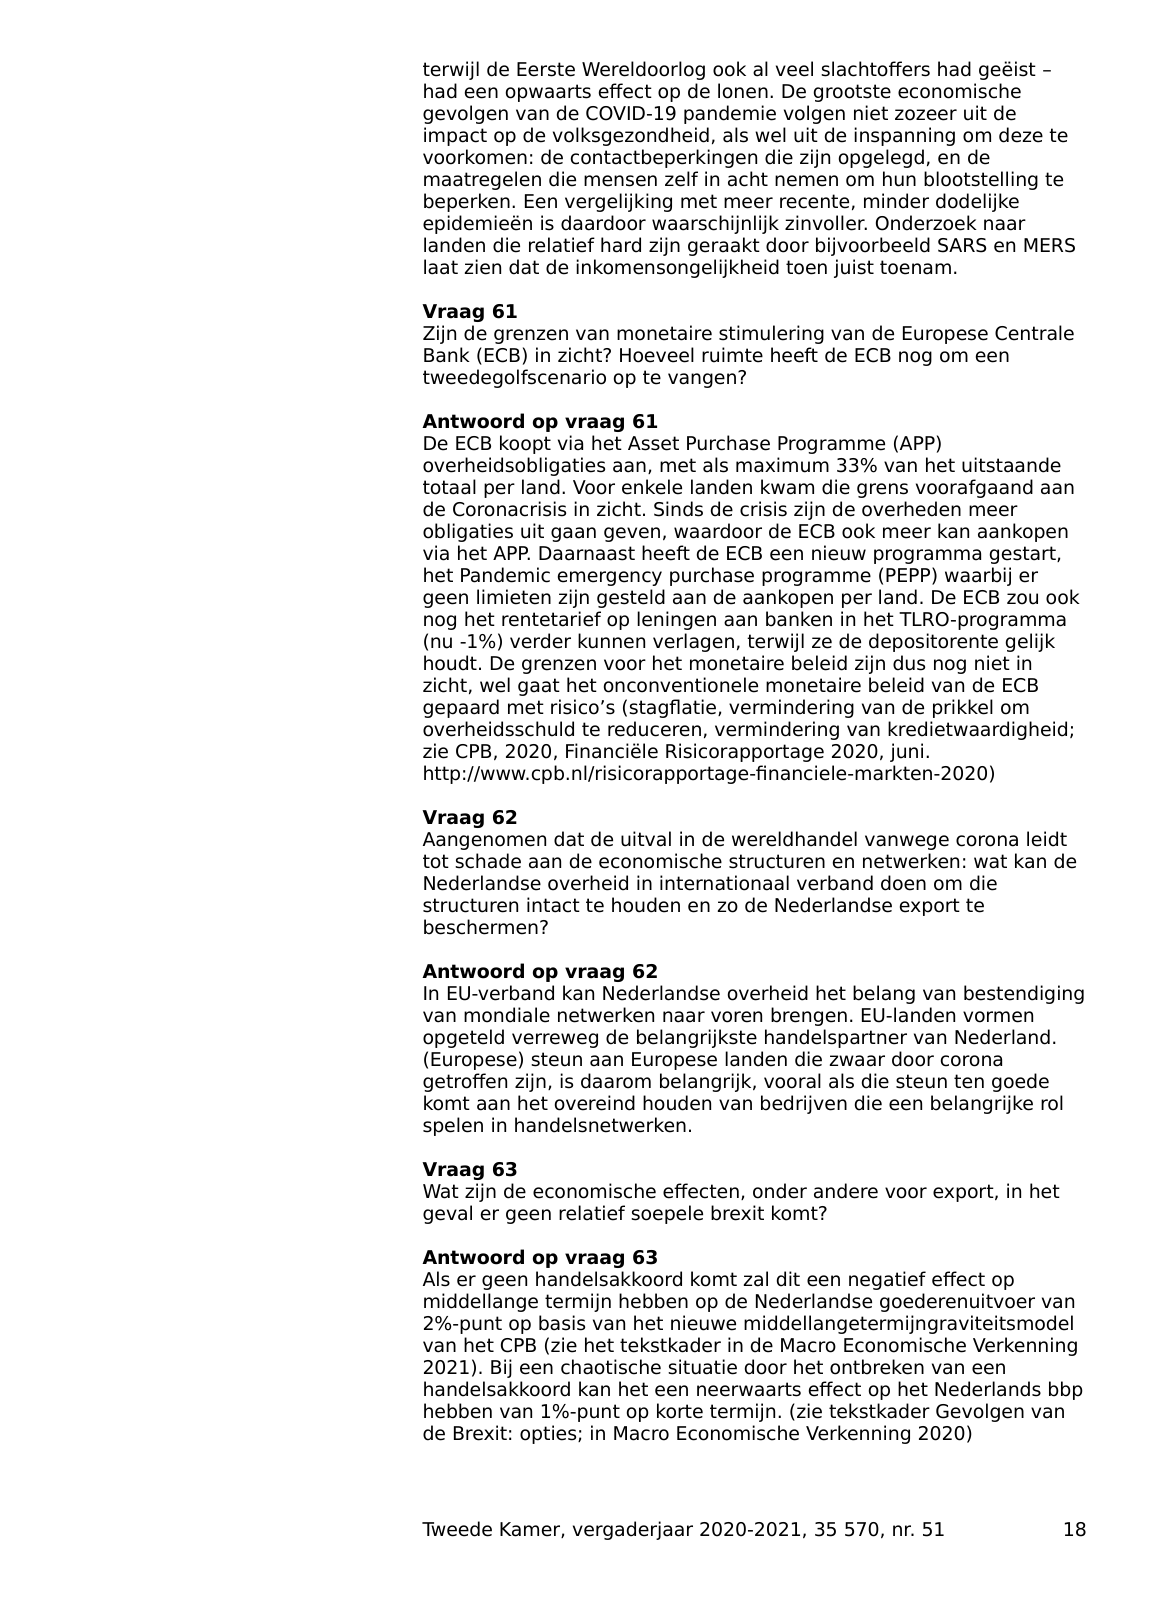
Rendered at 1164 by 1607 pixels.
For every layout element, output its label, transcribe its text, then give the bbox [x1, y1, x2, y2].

subtitle Vraag 62 [422, 807, 1087, 829]
text In EU-verband kan Nederlandse overheid het belang van bestendiging van mondiale netwerken naar voren brengen. EU-landen vormen opgeteld verreweg de belangrijkste handelspartner van Nederland. (Europese) steun aan Europese landen die zwaar door corona getroffen zijn, is daarom belangrijk, vooral als die steun ten goede komt aan het overeind houden van bedrijven die een belangrijke rol spelen in handelsnetwerken. [422, 983, 1087, 1137]
text Wat zijn de economische effecten, onder andere voor export, in het geval er geen relatief soepele brexit komt? [422, 1181, 1087, 1225]
subtitle Antwoord op vraag 62 [422, 961, 1087, 983]
text Zijn de grenzen van monetaire stimulering van de Europese Centrale Bank (ECB) in zicht? Hoeveel ruimte heeft de ECB nog om een tweedegolfscenario op te vangen? [422, 323, 1087, 389]
subtitle Vraag 61 [422, 301, 1087, 323]
text Aangenomen dat de uitval in de wereldhandel vanwege corona leidt tot schade aan de economische structuren en netwerken: wat kan de Nederlandse overheid in internationaal verband doen om die structuren intact te houden en zo de Nederlandse export te beschermen? [422, 829, 1087, 939]
subtitle Vraag 63 [422, 1159, 1087, 1181]
text De ECB koopt via het Asset Purchase Programme (APP) overheidsobligaties aan, met als maximum 33% van het uitstaande totaal per land. Voor enkele landen kwam die grens voorafgaand aan de Coronacrisis in zicht. Sinds de crisis zijn de overheden meer obligaties uit gaan geven, waardoor de ECB ook meer kan aankopen via het APP. Daarnaast heeft de ECB een nieuw programma gestart, het Pandemic emergency purchase programme (PEPP) waarbij er geen limieten zijn gesteld aan de aankopen per land. De ECB zou ook nog het rentetarief op leningen aan banken in het TLRO-programma (nu -1%) verder kunnen verlagen, terwijl ze de depositorente gelijk houdt. De grenzen voor het monetaire beleid zijn dus nog niet in zicht, wel gaat het onconventionele monetaire beleid van de ECB gepaard met risico’s (stagflatie, vermindering van de prikkel om overheidsschuld te reduceren, vermindering van kredietwaardigheid; zie CPB, 2020, Financiële Risicorapportage 2020, juni. http://www.cpb.nl/risicorapportage-financiele-markten-2020) [422, 433, 1087, 785]
text Als er geen handelsakkoord komt zal dit een negatief effect op middellange termijn hebben op de Nederlandse goederenuitvoer van 2%-punt op basis van het nieuwe middellangetermijngraviteitsmodel van het CPB (zie het tekstkader in de Macro Economische Verkenning 2021). Bij een chaotische situatie door het ontbreken van een handelsakkoord kan het een neerwaarts effect op het Nederlands bbp hebben van 1%-punt op korte termijn. (zie tekstkader Gevolgen van de Brexit: opties; in Macro Economische Verkenning 2020) [422, 1269, 1087, 1445]
subtitle Antwoord op vraag 63 [422, 1247, 1087, 1269]
subtitle Antwoord op vraag 61 [422, 411, 1087, 433]
text terwijl de Eerste Wereldoorlog ook al veel slachtoffers had geëist – had een opwaarts effect op de lonen. De grootste economische gevolgen van de COVID-19 pandemie volgen niet zozeer uit de impact op de volksgezondheid, als wel uit de inspanning om deze te voorkomen: de contactbeperkingen die zijn opgelegd, en de maatregelen die mensen zelf in acht nemen om hun blootstelling te beperken. Een vergelijking met meer recente, minder dodelijke epidemieën is daardoor waarschijnlijk zinvoller. Onderzoek naar landen die relatief hard zijn geraakt door bijvoorbeeld SARS en MERS laat zien dat de inkomensongelijkheid toen juist toenam. [422, 59, 1087, 279]
